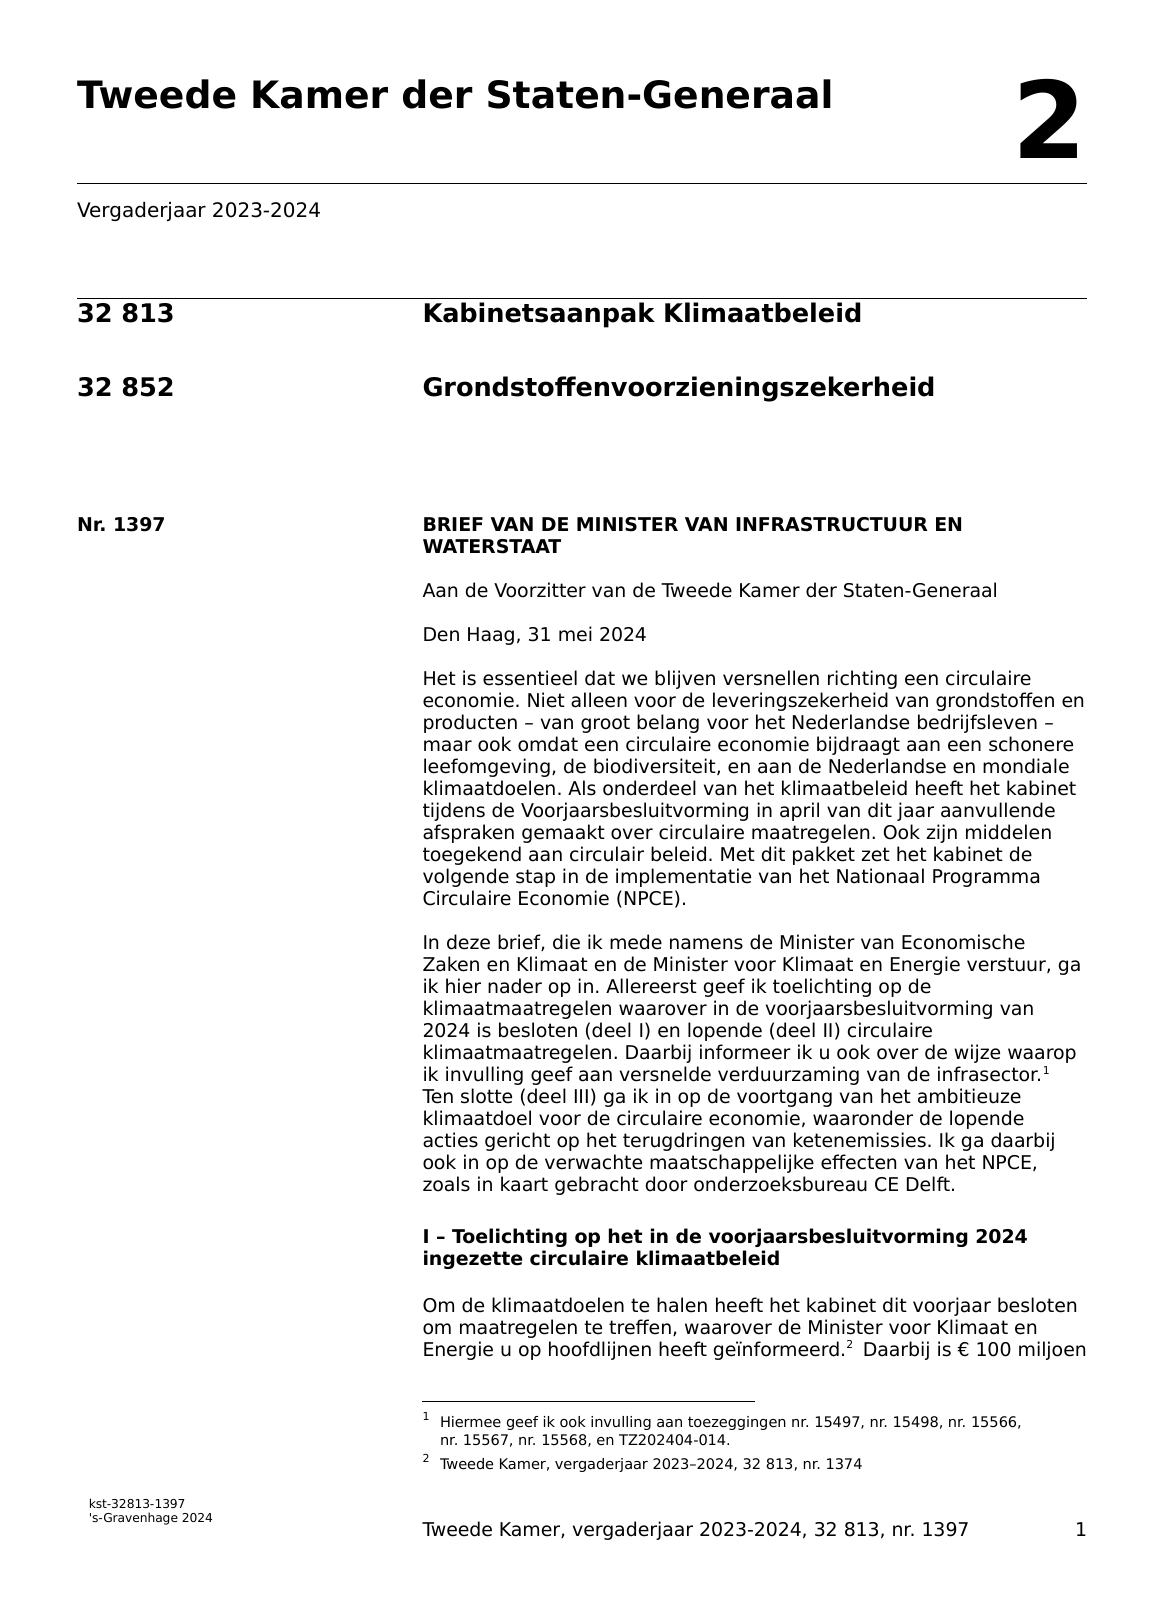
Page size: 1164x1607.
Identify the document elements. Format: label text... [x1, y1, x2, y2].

text kst-32813-1397 [88, 1497, 323, 1511]
text In deze brief, die ik mede namens de Minister van Economische Zaken en Klimaat en de Minister voor Klimaat en Energie verstuur, ga ik hier nader op in. Allereerst geef ik toelichting op de klimaatmaatregelen waarover in de voorjaarsbesluitvorming van 2024 is besloten (deel I) en lopende (deel II) circulaire klimaatmaatregelen. Daarbij informeer ik u ook over de wijze waarop ik invulling geef aan versnelde verduurzaming van de infrasector. Ten slotte (deel III) ga ik in op de voortgang van het ambitieuze klimaatdoel voor de circulaire economie, waaronder de lopende acties gericht op het terugdringen van ketenemissies. Ik ga daarbij ook in op de verwachte maatschappelijke effecten van het NPCE, zoals in kaart gebracht door onderzoeksbureau CE Delft. [422, 932, 1087, 1196]
text Het is essentieel dat we blijven versnellen richting een circulaire economie. Niet alleen voor de leveringszekerheid van grondstoffen en producten – van groot belang voor het Nederlandse bedrijfsleven – maar ook omdat een circulaire economie bijdraagt aan een schonere leefomgeving, de biodiversiteit, en aan de Nederlandse en mondiale klimaatdoelen. Als onderdeel van het klimaatbeleid heeft het kabinet tijdens de Voorjaarsbesluitvorming in april van dit jaar aanvullende afspraken gemaakt over circulaire maatregelen. Ook zijn middelen toegekend aan circulair beleid. Met dit pakket zet het kabinet de volgende stap in de implementatie van het Nationaal Programma Circulaire Economie (NPCE). [422, 668, 1087, 910]
subtitle I – Toelichting op het in de voorjaarsbesluitvorming 2024 ingezette circulaire klimaatbeleid [422, 1226, 1087, 1270]
table_header 2 [886, 59, 1087, 183]
table_header Tweede Kamer der Staten-Generaal [77, 59, 886, 183]
text 's-Gravenhage 2024 [88, 1511, 323, 1525]
text Om de klimaatdoelen te halen heeft het kabinet dit voorjaar besloten om maatregelen te treffen, waarover de Minister voor Klimaat en Energie u op hoofdlijnen heeft geïnformeerd. Daarbij is € 100 miljoen [422, 1295, 1087, 1361]
subtitle 32 813 Kabinetsaanpak Klimaatbeleid [77, 299, 1087, 329]
table_cell Vergaderjaar 2023-2024 [77, 184, 1087, 298]
subtitle 32 852 Grondstoffenvoorzieningszekerheid [77, 373, 1087, 403]
text Den Haag, 31 mei 2024 [422, 624, 1087, 646]
text Tweede Kamer, vergaderjaar 2023–2024, 32 813, nr. 1374 [422, 1452, 1087, 1474]
subtitle Nr. 1397 BRIEF VAN DE MINISTER VAN INFRASTRUCTUUR EN WATERSTAAT [77, 514, 1087, 558]
text Hiermee geef ik ook invulling aan toezeggingen nr. 15497, nr. 15498, nr. 15566, nr. 15567, nr. 15568, en TZ202404-014. [422, 1410, 1087, 1449]
text Aan de Voorzitter van de Tweede Kamer der Staten-Generaal [422, 580, 1087, 602]
